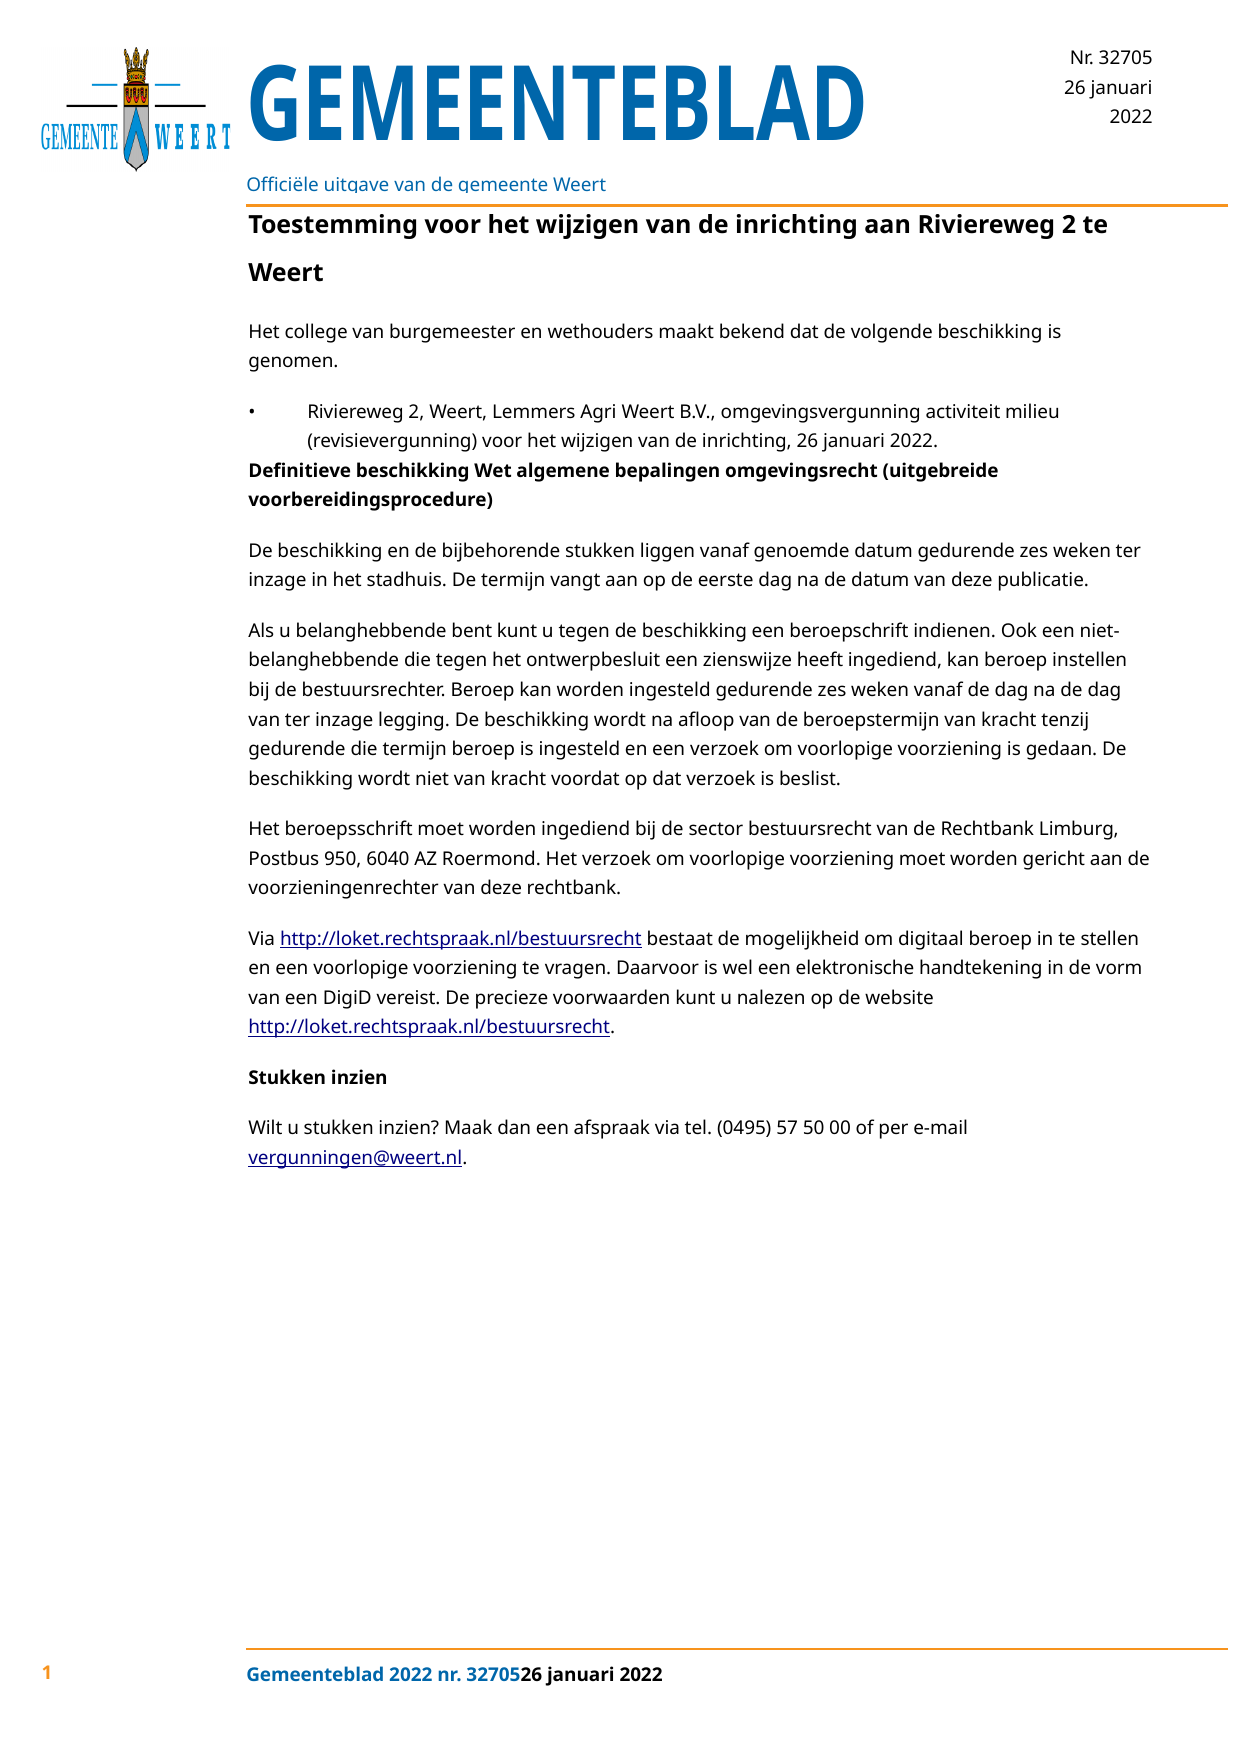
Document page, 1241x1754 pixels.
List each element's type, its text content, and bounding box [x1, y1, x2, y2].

text Stukken inzien [248, 1064, 1152, 1090]
text De beschikking en de bijbehorende stukken liggen vanaf genoemde datum gedurende zes weken ter inzage in het stadhuis. De termijn vangt aan op de eerste dag na de datum van deze publicatie. [248, 537, 1152, 592]
text Toestemming voor het wijzigen van de inrichting aan Riviereweg 2 te Weert [248, 207, 1152, 288]
text Als u belanghebbende bent kunt u tegen de beschikking een beroepschrift indienen. Ook een niet-belanghebbende die tegen het ontwerpbesluit een zienswijze heeft ingediend, kan beroep instellen bij de bestuursrechter. Beroep kan worden ingesteld gedurende zes weken vanaf de dag na de dag van ter inzage legging. De beschikking wordt na afloop van de beroepstermijn van kracht tenzij gedurende die termijn beroep is ingesteld en een verzoek om voorlopige voorziening is gedaan. De beschikking wordt niet van kracht voordat op dat verzoek is beslist. [248, 617, 1152, 791]
list Riviereweg 2, Weert, Lemmers Agri Weert B.V., omgevingsvergunning activiteit milieu (revisievergunning) voor het wijzigen van de inrichting, 26 januari 2022. [248, 398, 1152, 453]
text Definitieve beschikking Wet algemene bepalingen omgevingsrecht (uitgebreide voorbereidingsprocedure) [248, 457, 1152, 512]
text Wilt u stukken inzien? Maak dan een afspraak via tel. (0495) 57 50 00 of per e-mail vergunningen@weert.nl. [248, 1114, 1152, 1170]
text Het beroepsschrift moet worden ingediend bij de sector bestuursrecht van de Rechtbank Limburg, Postbus 950, 6040 AZ Roermond. Het verzoek om voorlopige voorziening moet worden gericht aan de voorzieningenrechter van deze rechtbank. [248, 815, 1152, 900]
text Via http://loket.rechtspraak.nl/bestuursrecht bestaat de mogelijkheid om digitaal beroep in te stellen en een voorlopige voorziening te vragen. Daarvoor is wel een elektronische handtekening in de vorm van een DigiD vereist. De precieze voorwaarden kunt u nalezen op de website http://loket.rechtspraak.nl/bestuursrecht. [248, 925, 1152, 1039]
text Het college van burgemeester en wethouders maakt bekend dat de volgende beschikking is genomen. [248, 318, 1152, 373]
picture [41, 47, 231, 172]
